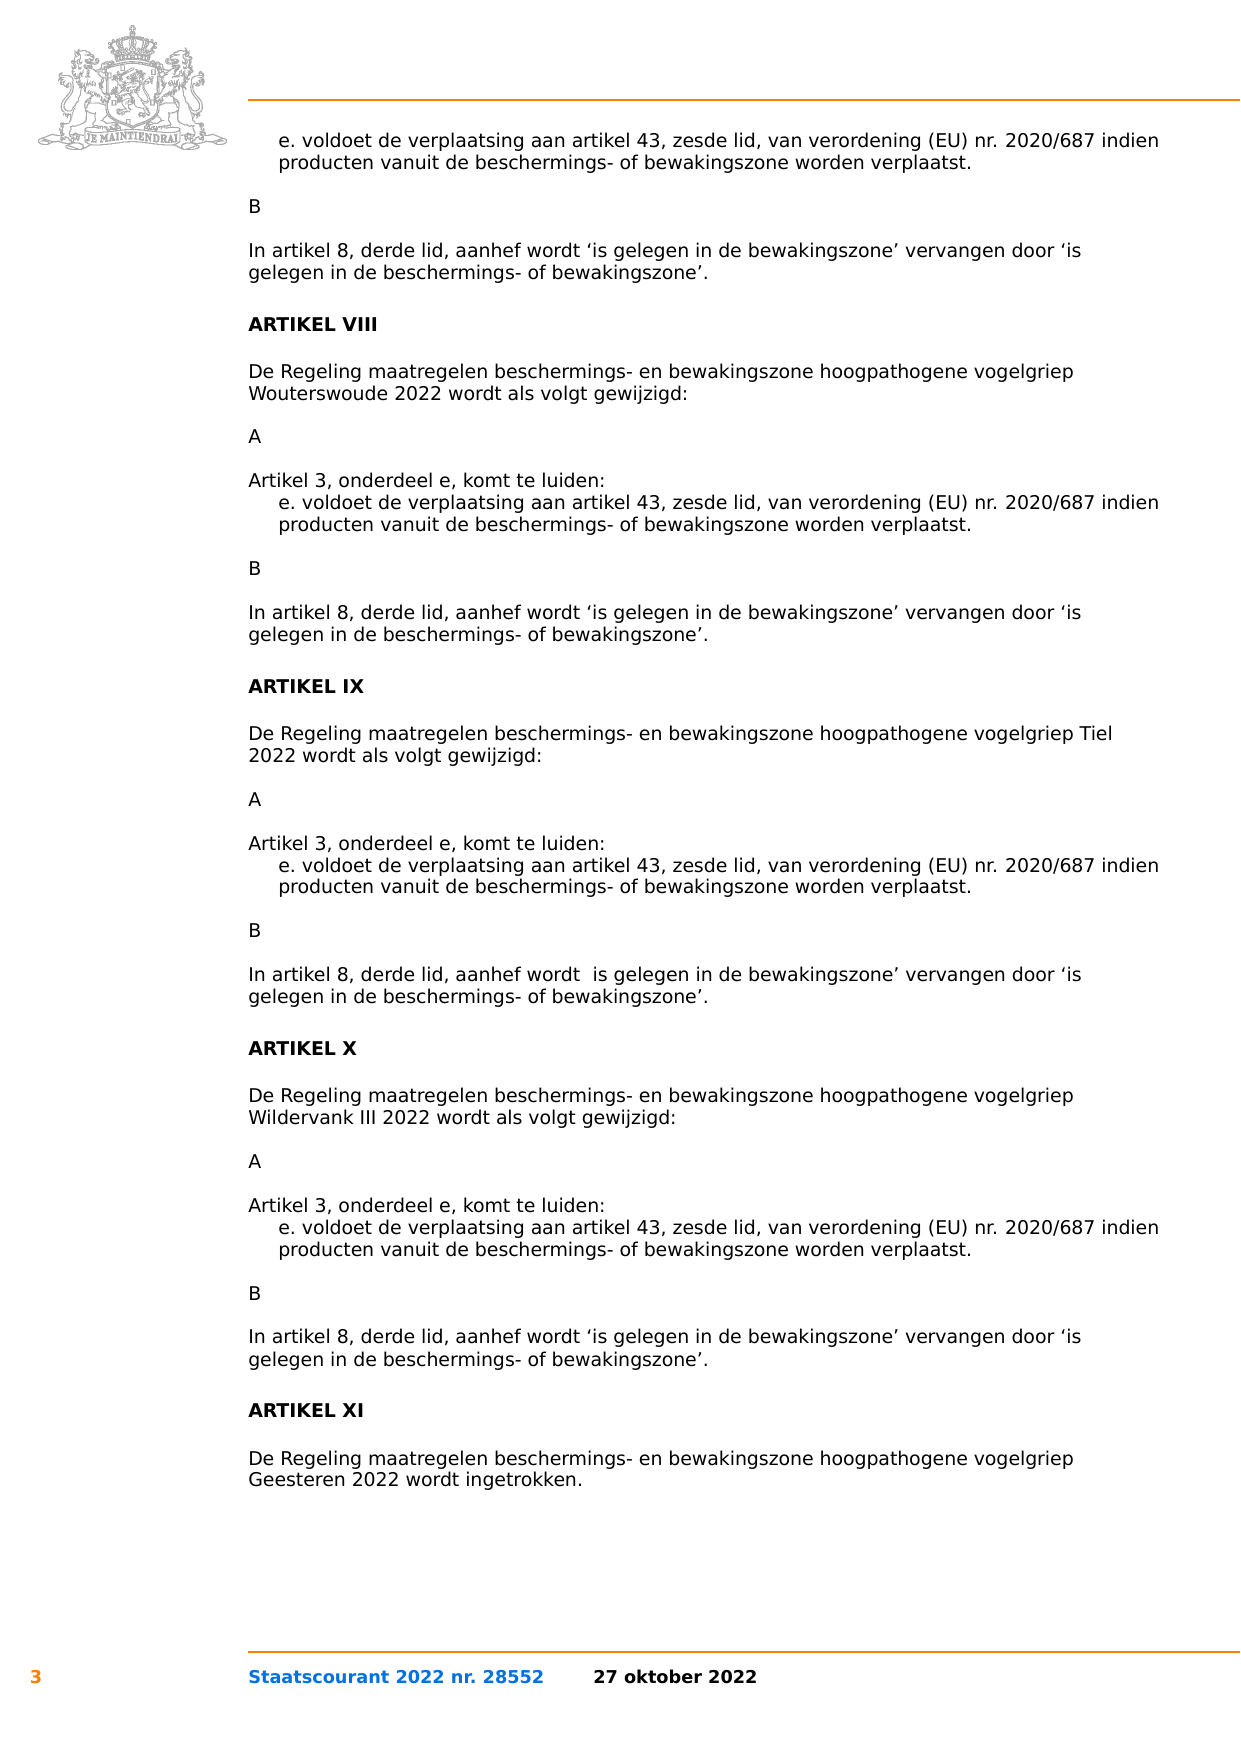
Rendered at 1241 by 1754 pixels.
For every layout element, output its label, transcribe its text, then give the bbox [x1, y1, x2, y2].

text In artikel 8, derde lid, aanhef wordt is gelegen in de bewakingszone’ vervangen door ‘is gelegen in de beschermings- of bewakingszone’. [248, 964, 1163, 1008]
text A [248, 1151, 1163, 1173]
text e. voldoet de verplaatsing aan artikel 43, zesde lid, van verordening (EU) nr. 2020/687 indien producten vanuit de beschermings- of bewakingszone worden verplaatst. [278, 130, 1163, 174]
text De Regeling maatregelen beschermings- en bewakingszone hoogpathogene vogelgriep Wildervank III 2022 wordt als volgt gewijzigd: [248, 1085, 1163, 1129]
text De Regeling maatregelen beschermings- en bewakingszone hoogpathogene vogelgriep Geesteren 2022 wordt ingetrokken. [248, 1447, 1163, 1491]
text In artikel 8, derde lid, aanhef wordt ‘is gelegen in de bewakingszone’ vervangen door ‘is gelegen in de beschermings- of bewakingszone’. [248, 239, 1163, 283]
subtitle ARTIKEL XI [248, 1400, 1163, 1422]
text e. voldoet de verplaatsing aan artikel 43, zesde lid, van verordening (EU) nr. 2020/687 indien producten vanuit de beschermings- of bewakingszone worden verplaatst. [278, 492, 1163, 536]
text De Regeling maatregelen beschermings- en bewakingszone hoogpathogene vogelgriep Wouterswoude 2022 wordt als volgt gewijzigd: [248, 361, 1163, 404]
text In artikel 8, derde lid, aanhef wordt ‘is gelegen in de bewakingszone’ vervangen door ‘is gelegen in de beschermings- of bewakingszone’. [248, 602, 1163, 646]
subtitle ARTIKEL X [248, 1038, 1163, 1060]
text A [248, 789, 1163, 811]
text Artikel 3, onderdeel e, komt te luiden: [248, 832, 1163, 854]
subtitle ARTIKEL VIII [248, 313, 1163, 336]
text B [248, 558, 1163, 580]
text B [248, 196, 1163, 218]
picture [38, 25, 227, 150]
text In artikel 8, derde lid, aanhef wordt ‘is gelegen in de bewakingszone’ vervangen door ‘is gelegen in de beschermings- of bewakingszone’. [248, 1326, 1163, 1370]
text B [248, 1283, 1163, 1304]
subtitle ARTIKEL IX [248, 676, 1163, 698]
text B [248, 920, 1163, 942]
text Artikel 3, onderdeel e, komt te luiden: [248, 470, 1163, 492]
text De Regeling maatregelen beschermings- en bewakingszone hoogpathogene vogelgriep Tiel 2022 wordt als volgt gewijzigd: [248, 723, 1163, 767]
text Artikel 3, onderdeel e, komt te luiden: [248, 1195, 1163, 1217]
text A [248, 426, 1163, 448]
text e. voldoet de verplaatsing aan artikel 43, zesde lid, van verordening (EU) nr. 2020/687 indien producten vanuit de beschermings- of bewakingszone worden verplaatst. [278, 1217, 1163, 1261]
text e. voldoet de verplaatsing aan artikel 43, zesde lid, van verordening (EU) nr. 2020/687 indien producten vanuit de beschermings- of bewakingszone worden verplaatst. [278, 854, 1163, 898]
